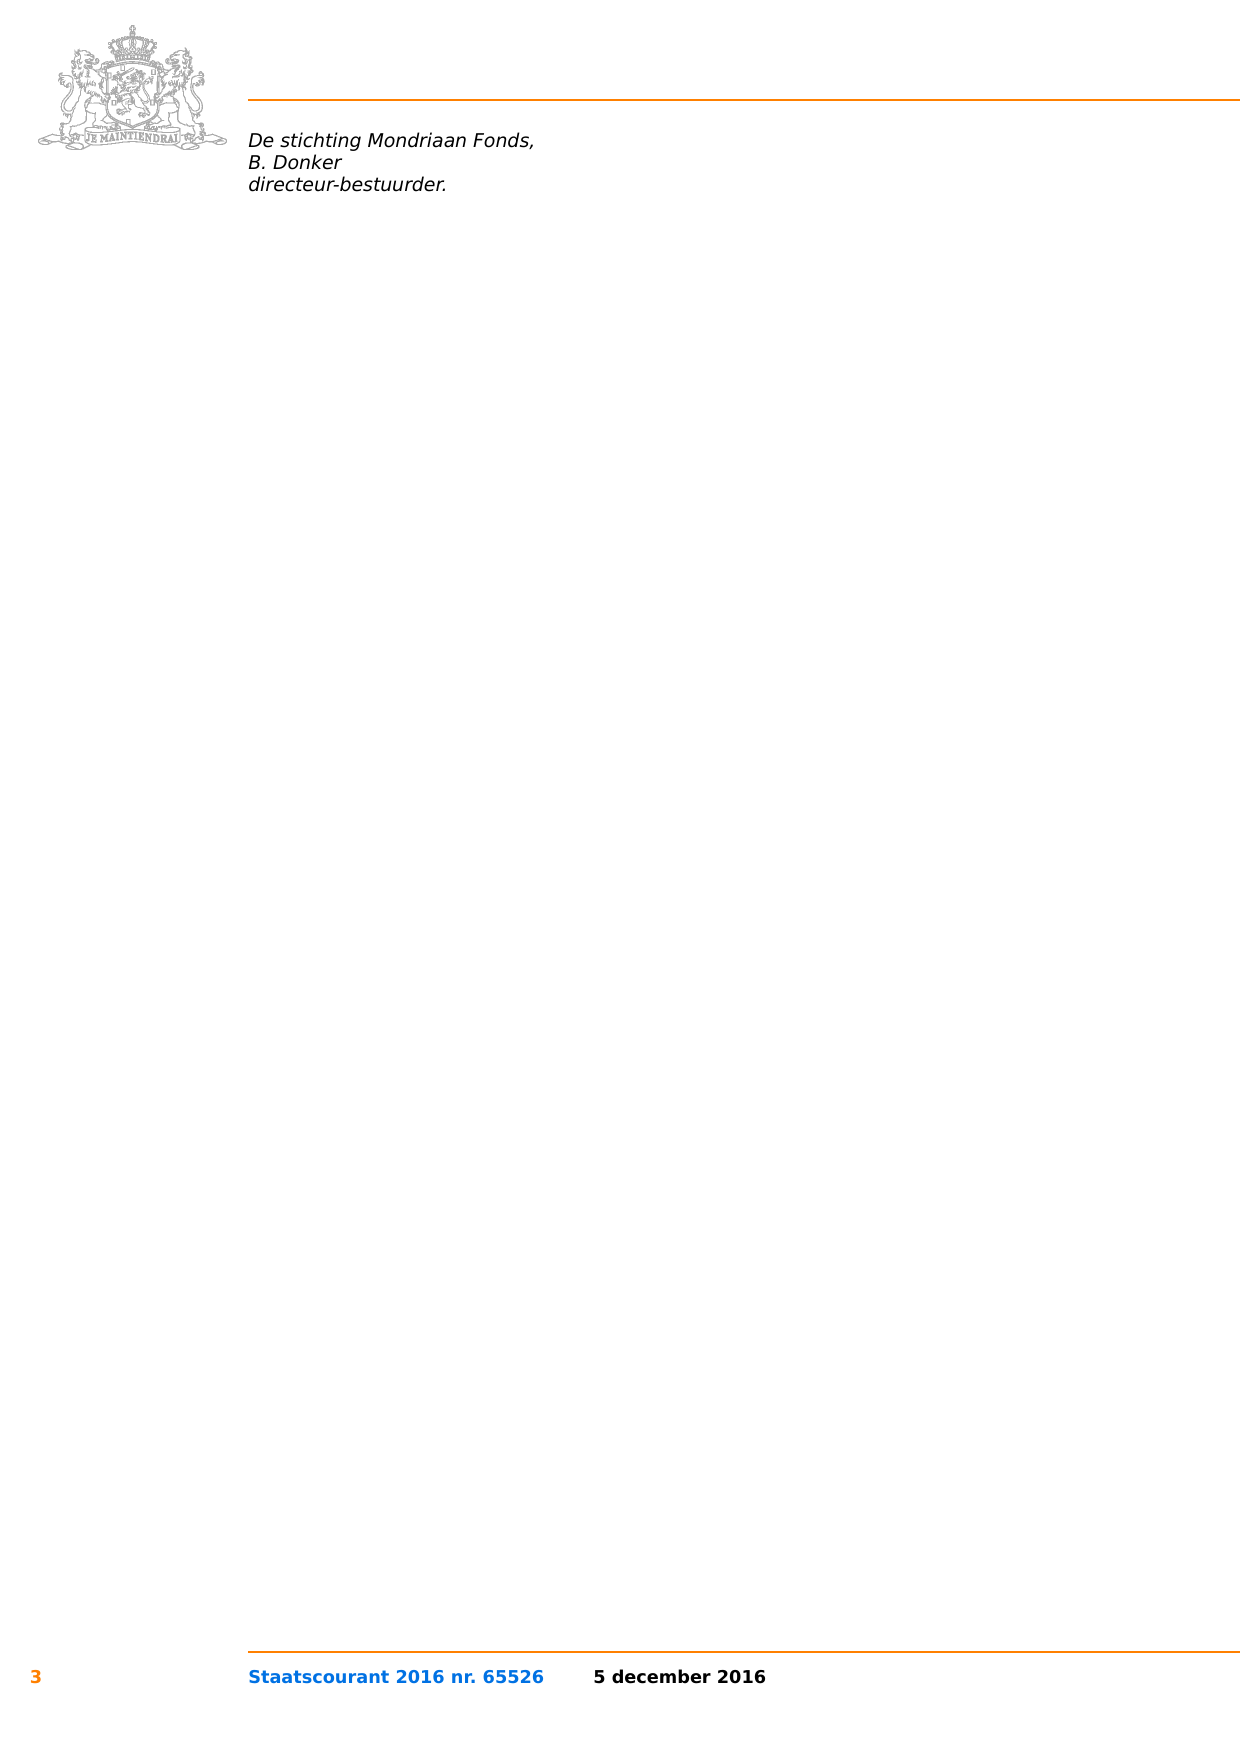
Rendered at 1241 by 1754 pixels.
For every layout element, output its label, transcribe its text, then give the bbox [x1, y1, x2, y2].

text De stichting Mondriaan Fonds, B. Donker directeur-bestuurder. [248, 130, 1163, 196]
picture [38, 25, 227, 150]
